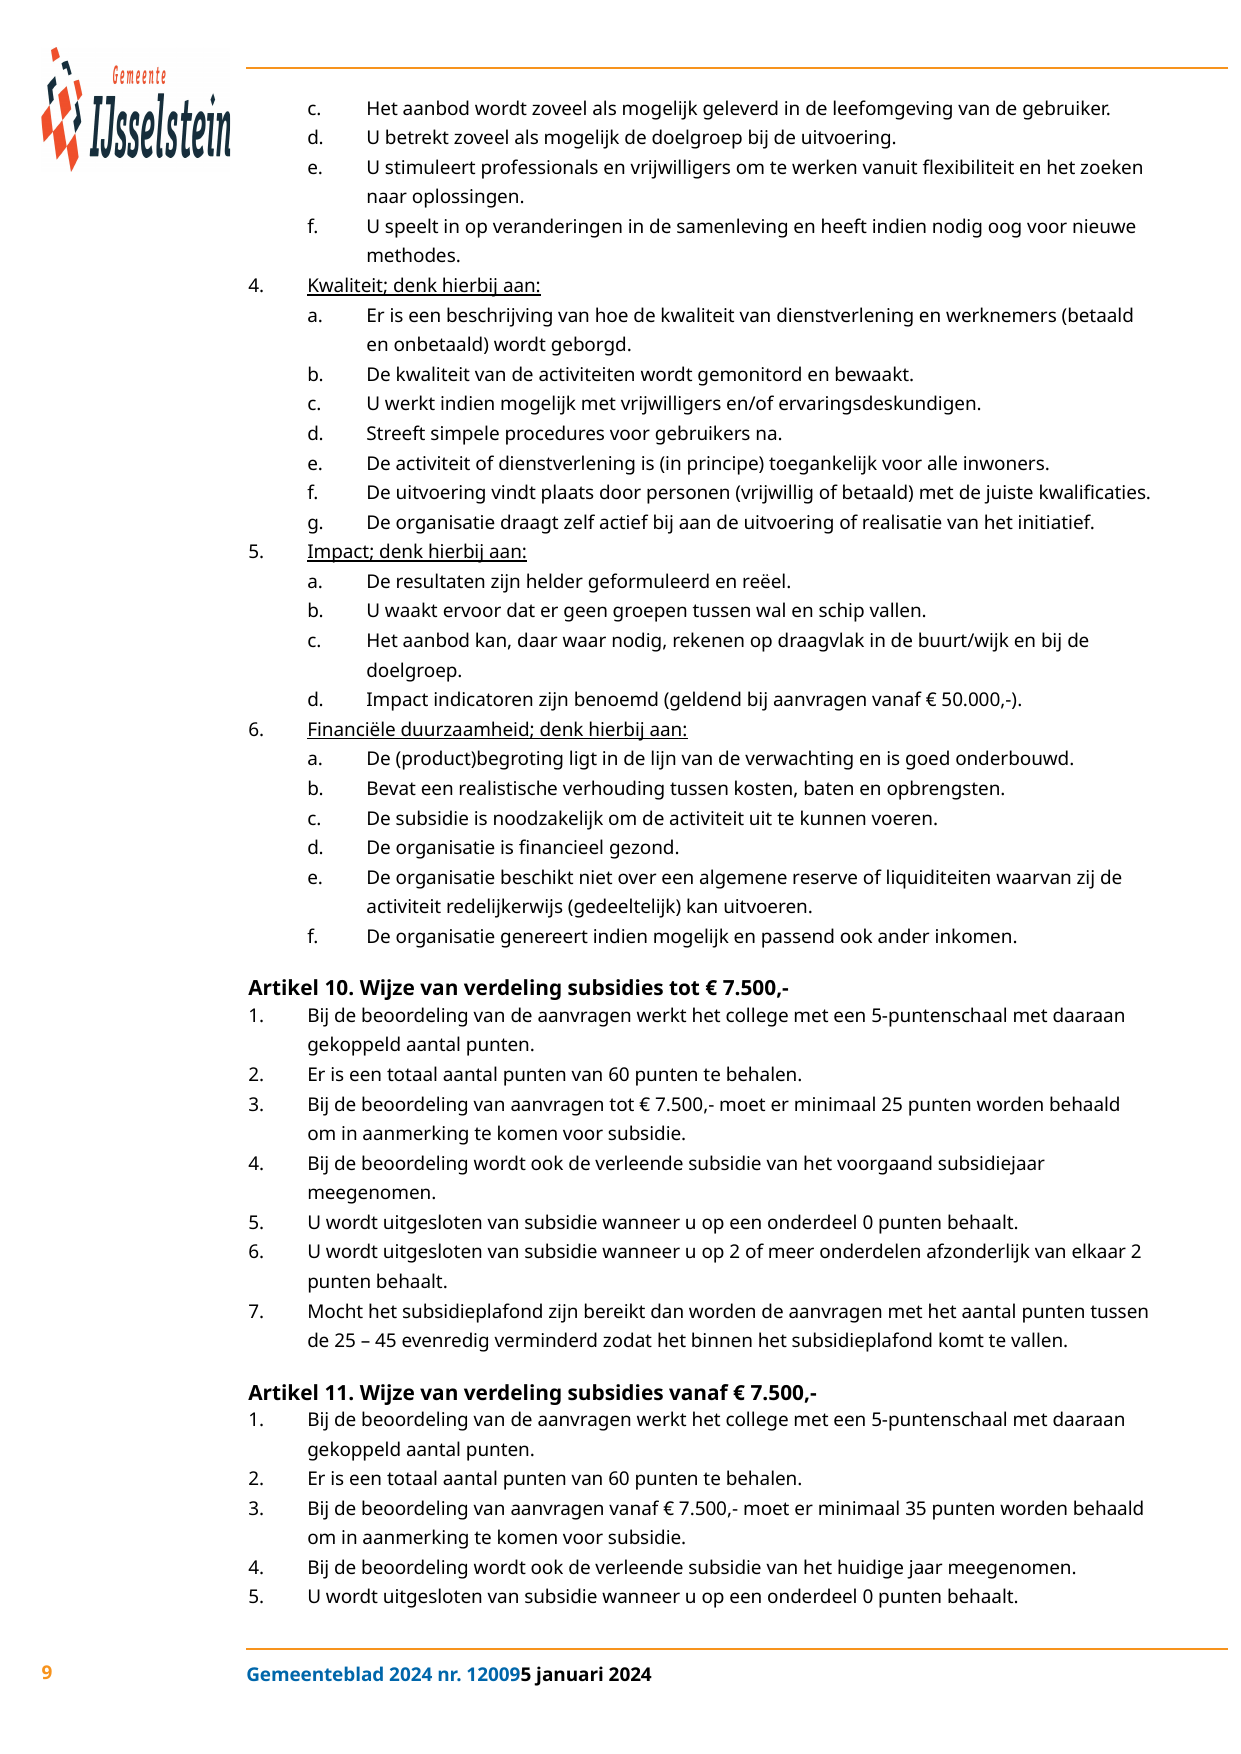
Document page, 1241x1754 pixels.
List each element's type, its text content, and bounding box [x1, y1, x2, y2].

list U werkt indien mogelijk met vrijwilligers en/of ervaringsdeskundigen. [307, 391, 1152, 416]
list U wordt uitgesloten van subsidie wanneer u op 2 of meer onderdelen afzonderlijk van elkaar 2 punten behaalt. [248, 1239, 1152, 1294]
list De organisatie draagt zelf actief bij aan de uitvoering of realisatie van het initiatief. [307, 509, 1152, 535]
text Artikel 11. Wijze van verdeling subsidies vanaf € 7.500,- [248, 1378, 1152, 1406]
list Mocht het subsidieplafond zijn bereikt dan worden de aanvragen met het aantal punten tussen de 25 – 45 evenredig verminderd zodat het binnen het subsidieplafond komt te vallen. [248, 1298, 1152, 1353]
list Kwaliteit; denk hierbij aan: [248, 272, 1152, 298]
list Bij de beoordeling van aanvragen tot € 7.500,- moet er minimaal 25 punten worden behaald om in aanmerking te komen voor subsidie. [248, 1091, 1152, 1146]
list U waakt ervoor dat er geen groepen tussen wal en schip vallen. [307, 598, 1152, 623]
list Er is een totaal aantal punten van 60 punten te behalen. [248, 1061, 1152, 1087]
list Financiële duurzaamheid; denk hierbij aan: [248, 716, 1152, 742]
list U wordt uitgesloten van subsidie wanneer u op een onderdeel 0 punten behaalt. [248, 1209, 1152, 1235]
list Bij de beoordeling wordt ook de verleende subsidie van het huidige jaar meegenomen. [248, 1554, 1152, 1580]
list U betrekt zoveel als mogelijk de doelgroep bij de uitvoering. [307, 124, 1152, 150]
list De kwaliteit van de activiteiten wordt gemonitord en bewaakt. [307, 361, 1152, 387]
list De uitvoering vindt plaats door personen (vrijwillig of betaald) met de juiste kwalificaties. [307, 479, 1152, 505]
list De resultaten zijn helder geformuleerd en reëel. [307, 568, 1152, 594]
list De organisatie beschikt niet over een algemene reserve of liquiditeiten waarvan zij de activiteit redelijkerwijs (gedeeltelijk) kan uitvoeren. [307, 864, 1152, 919]
list Het aanbod wordt zoveel als mogelijk geleverd in de leefomgeving van de gebruiker. [307, 95, 1152, 121]
list Streeft simpele procedures voor gebruikers na. [307, 420, 1152, 446]
text Artikel 10. Wijze van verdeling subsidies tot € 7.500,- [248, 973, 1152, 1002]
list Bij de beoordeling wordt ook de verleende subsidie van het voorgaand subsidiejaar meegenomen. [248, 1150, 1152, 1205]
list Bij de beoordeling van de aanvragen werkt het college met een 5-puntenschaal met daaraan gekoppeld aantal punten. [248, 1002, 1152, 1057]
list De activiteit of dienstverlening is (in principe) toegankelijk voor alle inwoners. [307, 450, 1152, 476]
list De organisatie is financieel gezond. [307, 834, 1152, 860]
list U speelt in op veranderingen in de samenleving en heeft indien nodig oog voor nieuwe methodes. [307, 213, 1152, 268]
list Impact; denk hierbij aan: [248, 538, 1152, 564]
list U wordt uitgesloten van subsidie wanneer u op een onderdeel 0 punten behaalt. [248, 1584, 1152, 1609]
list Er is een totaal aantal punten van 60 punten te behalen. [248, 1465, 1152, 1491]
list De (product)begroting ligt in de lijn van de verwachting en is goed onderbouwd. [307, 746, 1152, 771]
list De subsidie is noodzakelijk om de activiteit uit te kunnen voeren. [307, 805, 1152, 831]
list Bevat een realistische verhouding tussen kosten, baten en opbrengsten. [307, 775, 1152, 801]
picture [41, 47, 231, 172]
list Impact indicatoren zijn benoemd (geldend bij aanvragen vanaf € 50.000,-). [307, 686, 1152, 712]
list De organisatie genereert indien mogelijk en passend ook ander inkomen. [307, 923, 1152, 949]
list Bij de beoordeling van de aanvragen werkt het college met een 5-puntenschaal met daaraan gekoppeld aantal punten. [248, 1406, 1152, 1462]
list Het aanbod kan, daar waar nodig, rekenen op draagvlak in de buurt/wijk en bij de doelgroep. [307, 627, 1152, 683]
list Bij de beoordeling van aanvragen vanaf € 7.500,- moet er minimaal 35 punten worden behaald om in aanmerking te komen voor subsidie. [248, 1495, 1152, 1550]
list U stimuleert professionals en vrijwilligers om te werken vanuit flexibiliteit en het zoeken naar oplossingen. [307, 154, 1152, 209]
list Er is een beschrijving van hoe de kwaliteit van dienstverlening en werknemers (betaald en onbetaald) wordt geborgd. [307, 302, 1152, 357]
